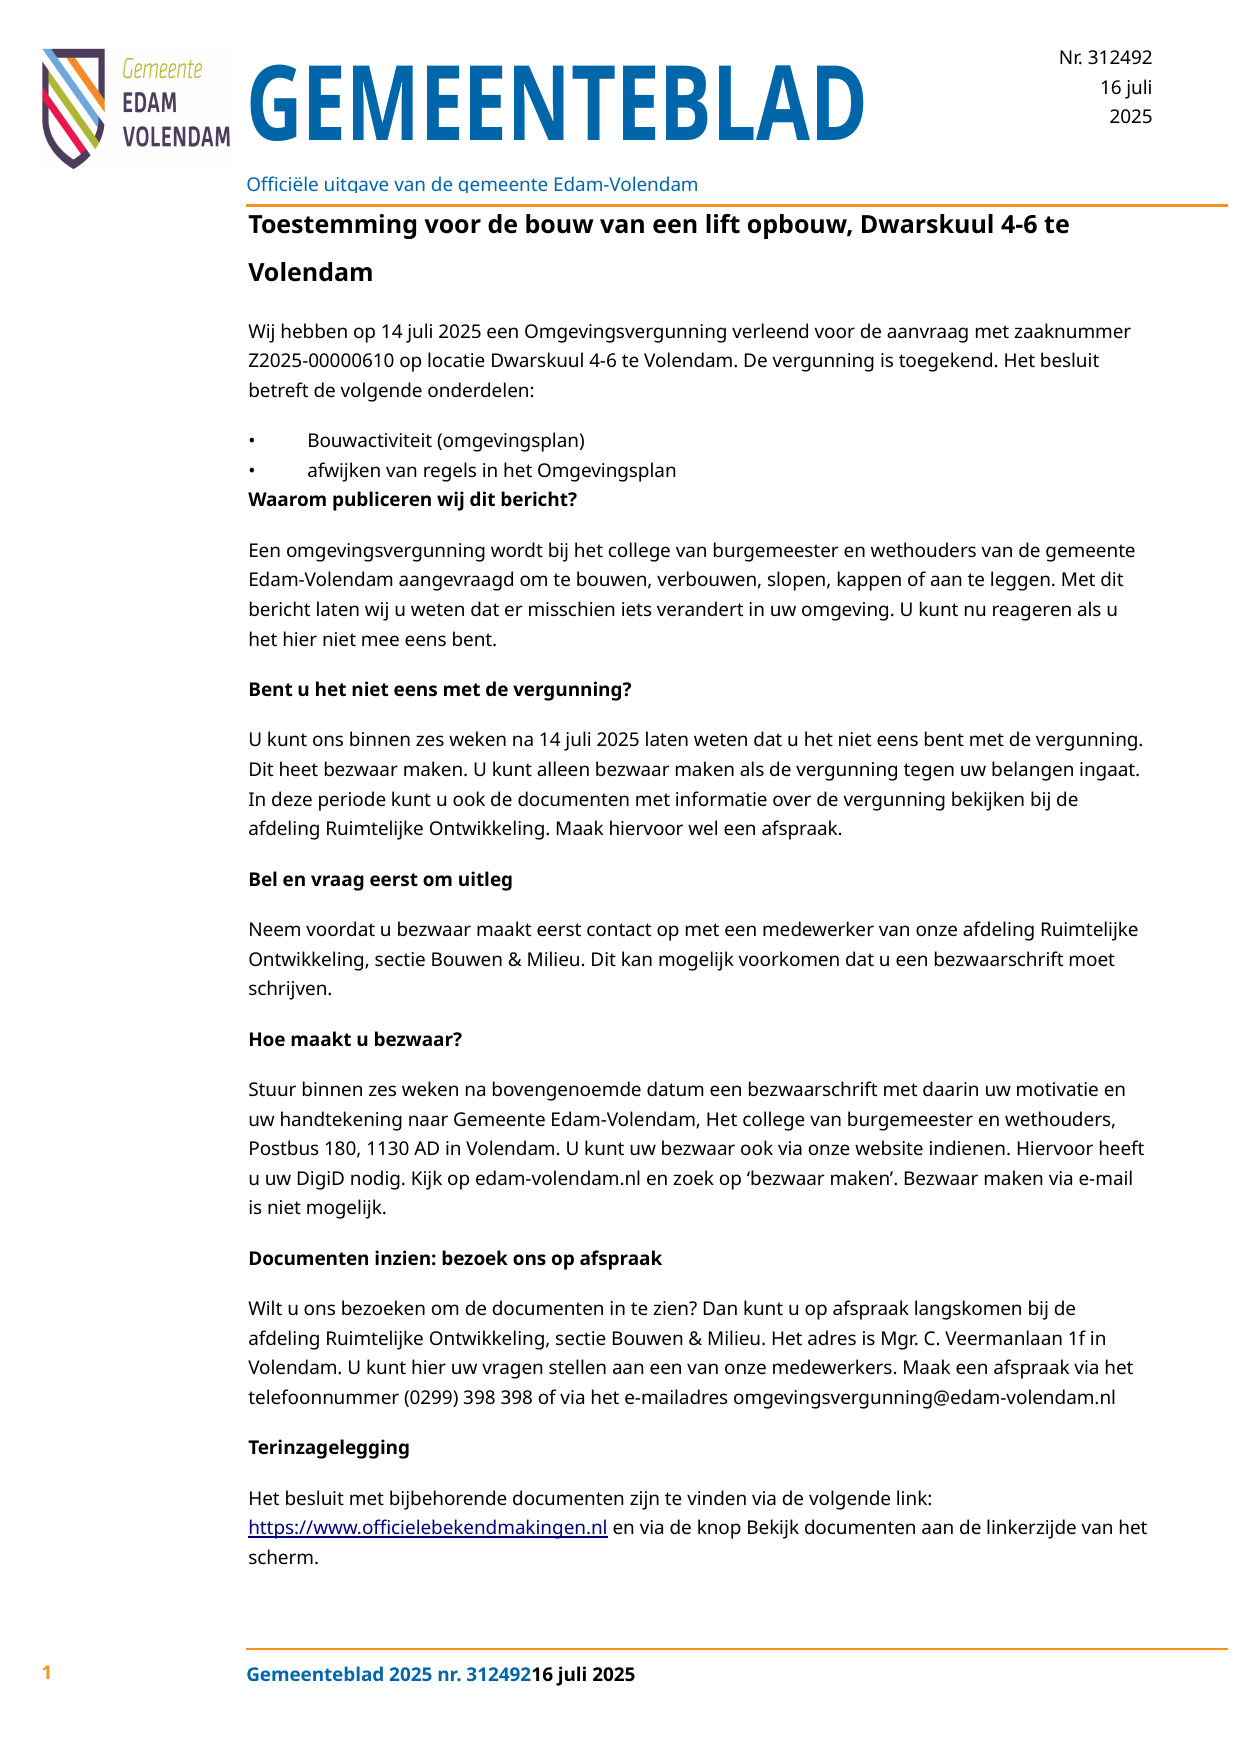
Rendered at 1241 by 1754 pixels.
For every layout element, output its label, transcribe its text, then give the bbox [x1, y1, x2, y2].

picture [41, 47, 231, 172]
text Hoe maakt u bezwaar? [248, 1026, 1152, 1052]
text Bent u het niet eens met de vergunning? [248, 676, 1152, 702]
text Waarom publiceren wij dit bericht? [248, 487, 1152, 512]
list afwijken van regels in het Omgevingsplan [248, 457, 1152, 483]
text Een omgevingsvergunning wordt bij het college van burgemeester en wethouders van de gemeente Edam-Volendam aangevraagd om te bouwen, verbouwen, slopen, kappen of aan te leggen. Met dit bericht laten wij u weten dat er misschien iets verandert in uw omgeving. U kunt nu reageren als u het hier niet mee eens bent. [248, 537, 1152, 652]
text Documenten inzien: bezoek ons op afspraak [248, 1245, 1152, 1271]
text Bel en vraag eerst om uitleg [248, 866, 1152, 892]
text Het besluit met bijbehorende documenten zijn te vinden via de volgende link: https://www.officielebekendmakingen.nl en via de knop Bekijk documenten aan de linkerzijde van het scherm. [248, 1485, 1152, 1570]
text Terinzagelegging [248, 1434, 1152, 1460]
text Neem voordat u bezwaar maakt eerst contact op met een medewerker van onze afdeling Ruimtelijke Ontwikkeling, sectie Bouwen & Milieu. Dit kan mogelijk voorkomen dat u een bezwaarschrift moet schrijven. [248, 916, 1152, 1001]
text U kunt ons binnen zes weken na 14 juli 2025 laten weten dat u het niet eens bent met de vergunning. Dit heet bezwaar maken. U kunt alleen bezwaar maken als de vergunning tegen uw belangen ingaat. In deze periode kunt u ook de documenten met informatie over de vergunning bekijken bij de afdeling Ruimtelijke Ontwikkeling. Maak hiervoor wel een afspraak. [248, 727, 1152, 841]
text Stuur binnen zes weken na bovengenoemde datum een bezwaarschrift met daarin uw motivatie en uw handtekening naar Gemeente Edam-Volendam, Het college van burgemeester en wethouders, Postbus 180, 1130 AD in Volendam. U kunt uw bezwaar ook via onze website indienen. Hiervoor heeft u uw DigiD nodig. Kijk op edam-volendam.nl en zoek op ‘bezwaar maken’. Bezwaar maken via e-mail is niet mogelijk. [248, 1076, 1152, 1220]
list Bouwactiviteit (omgevingsplan) [248, 427, 1152, 453]
text Toestemming voor de bouw van een lift opbouw, Dwarskuul 4-6 te Volendam [248, 207, 1152, 288]
text Wij hebben op 14 juli 2025 een Omgevingsvergunning verleend voor de aanvraag met zaaknummer Z2025-00000610 op locatie Dwarskuul 4-6 te Volendam. De vergunning is toegekend. Het besluit betreft de volgende onderdelen: [248, 318, 1152, 403]
text Wilt u ons bezoeken om de documenten in te zien? Dan kunt u op afspraak langskomen bij de afdeling Ruimtelijke Ontwikkeling, sectie Bouwen & Milieu. Het adres is Mgr. C. Veermanlaan 1f in Volendam. U kunt hier uw vragen stellen aan een van onze medewerkers. Maak een afspraak via het telefoonnummer (0299) 398 398 of via het e-mailadres omgevingsvergunning@edam-volendam.nl [248, 1295, 1152, 1410]
